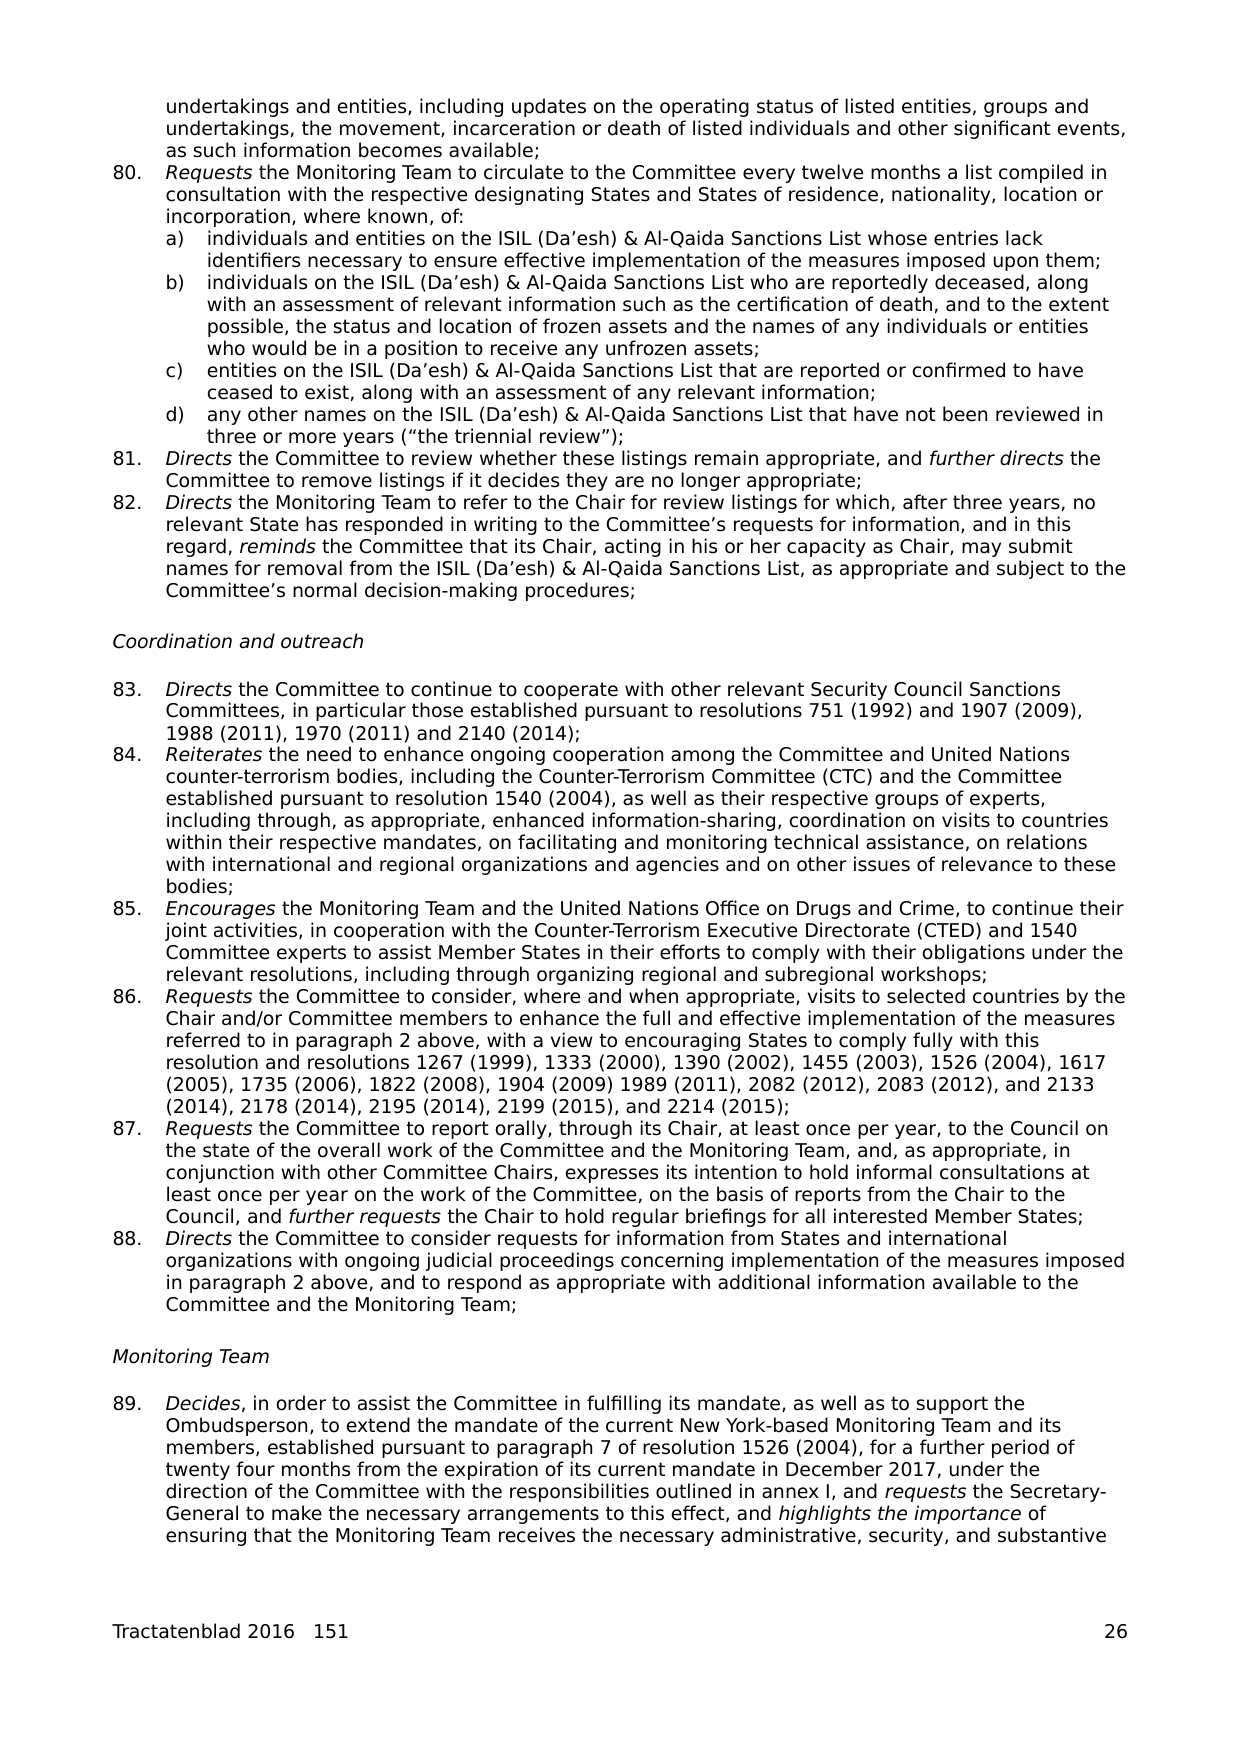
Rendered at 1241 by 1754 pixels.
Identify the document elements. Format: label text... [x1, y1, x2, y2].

text 80. Requests the Monitoring Team to circulate to the Committee every twelve months a list compiled in consultation with the respective designating States and States of residence, nationality, location or incorporation, where known, of: [112, 162, 1128, 228]
text a) individuals and entities on the ISIL (Da’esh) & Al-Qaida Sanctions List whose entries lack identifiers necessary to ensure effective implementation of the measures imposed upon them; [165, 228, 1128, 272]
text 88. Directs the Committee to consider requests for information from States and international organizations with ongoing judicial proceedings concerning implementation of the measures imposed in paragraph 2 above, and to respond as appropriate with additional information available to the Committee and the Monitoring Team; [112, 1228, 1128, 1316]
text 87. Requests the Committee to report orally, through its Chair, at least once per year, to the Council on the state of the overall work of the Committee and the Monitoring Team, and, as appropriate, in conjunction with other Committee Chairs, expresses its intention to hold informal consultations at least once per year on the work of the Committee, on the basis of reports from the Chair to the Council, and further requests the Chair to hold regular briefings for all interested Member States; [112, 1118, 1128, 1228]
text 81. Directs the Committee to review whether these listings remain appropriate, and further directs the Committee to remove listings if it decides they are no longer appropriate; [112, 448, 1128, 492]
subtitle Monitoring Team [112, 1346, 1128, 1368]
text d) any other names on the ISIL (Da’esh) & Al-Qaida Sanctions List that have not been reviewed in three or more years (“the triennial review”); [165, 404, 1128, 448]
text 84. Reiterates the need to enhance ongoing cooperation among the Committee and United Nations counter-terrorism bodies, including the Counter-Terrorism Committee (CTC) and the Committee established pursuant to resolution 1540 (2004), as well as their respective groups of experts, including through, as appropriate, enhanced information-sharing, coordination on visits to countries within their respective mandates, on facilitating and monitoring technical assistance, on relations with international and regional organizations and agencies and on other issues of relevance to these bodies; [112, 744, 1128, 898]
text c) entities on the ISIL (Da’esh) & Al-Qaida Sanctions List that are reported or confirmed to have ceased to exist, along with an assessment of any relevant information; [165, 360, 1128, 404]
text 86. Requests the Committee to consider, where and when appropriate, visits to selected countries by the Chair and/or Committee members to enhance the full and effective implementation of the measures referred to in paragraph 2 above, with a view to encouraging States to comply fully with this resolution and resolutions 1267 (1999), 1333 (2000), 1390 (2002), 1455 (2003), 1526 (2004), 1617 (2005), 1735 (2006), 1822 (2008), 1904 (2009) 1989 (2011), 2082 (2012), 2083 (2012), and 2133 (2014), 2178 (2014), 2195 (2014), 2199 (2015), and 2214 (2015); [112, 986, 1128, 1118]
text 82. Directs the Monitoring Team to refer to the Chair for review listings for which, after three years, no relevant State has responded in writing to the Committee’s requests for information, and in this regard, reminds the Committee that its Chair, acting in his or her capacity as Chair, may submit names for removal from the ISIL (Da’esh) & Al-Qaida Sanctions List, as appropriate and subject to the Committee’s normal decision-making procedures; [112, 492, 1128, 601]
text 89. Decides, in order to assist the Committee in fulfilling its mandate, as well as to support the Ombudsperson, to extend the mandate of the current New York-based Monitoring Team and its members, established pursuant to paragraph 7 of resolution 1526 (2004), for a further period of twenty four months from the expiration of its current mandate in December 2017, under the direction of the Committee with the responsibilities outlined in annex I, and requests the Secretary-General to make the necessary arrangements to this effect, and highlights the importance of ensuring that the Monitoring Team receives the necessary administrative, security, and substantive [112, 1393, 1128, 1547]
text 83. Directs the Committee to continue to cooperate with other relevant Security Council Sanctions Committees, in particular those established pursuant to resolutions 751 (1992) and 1907 (2009), 1988 (2011), 1970 (2011) and 2140 (2014); [112, 678, 1128, 744]
subtitle Coordination and outreach [112, 631, 1128, 653]
text undertakings and entities, including updates on the operating status of listed entities, groups and undertakings, the movement, incarceration or death of listed individuals and other significant events, as such information becomes available; [112, 96, 1128, 162]
text b) individuals on the ISIL (Da’esh) & Al-Qaida Sanctions List who are reportedly deceased, along with an assessment of relevant information such as the certification of death, and to the extent possible, the status and location of frozen assets and the names of any individuals or entities who would be in a position to receive any unfrozen assets; [165, 272, 1128, 360]
text 85. Encourages the Monitoring Team and the United Nations Office on Drugs and Crime, to continue their joint activities, in cooperation with the Counter-Terrorism Executive Directorate (CTED) and 1540 Committee experts to assist Member States in their efforts to comply with their obligations under the relevant resolutions, including through organizing regional and subregional workshops; [112, 898, 1128, 986]
